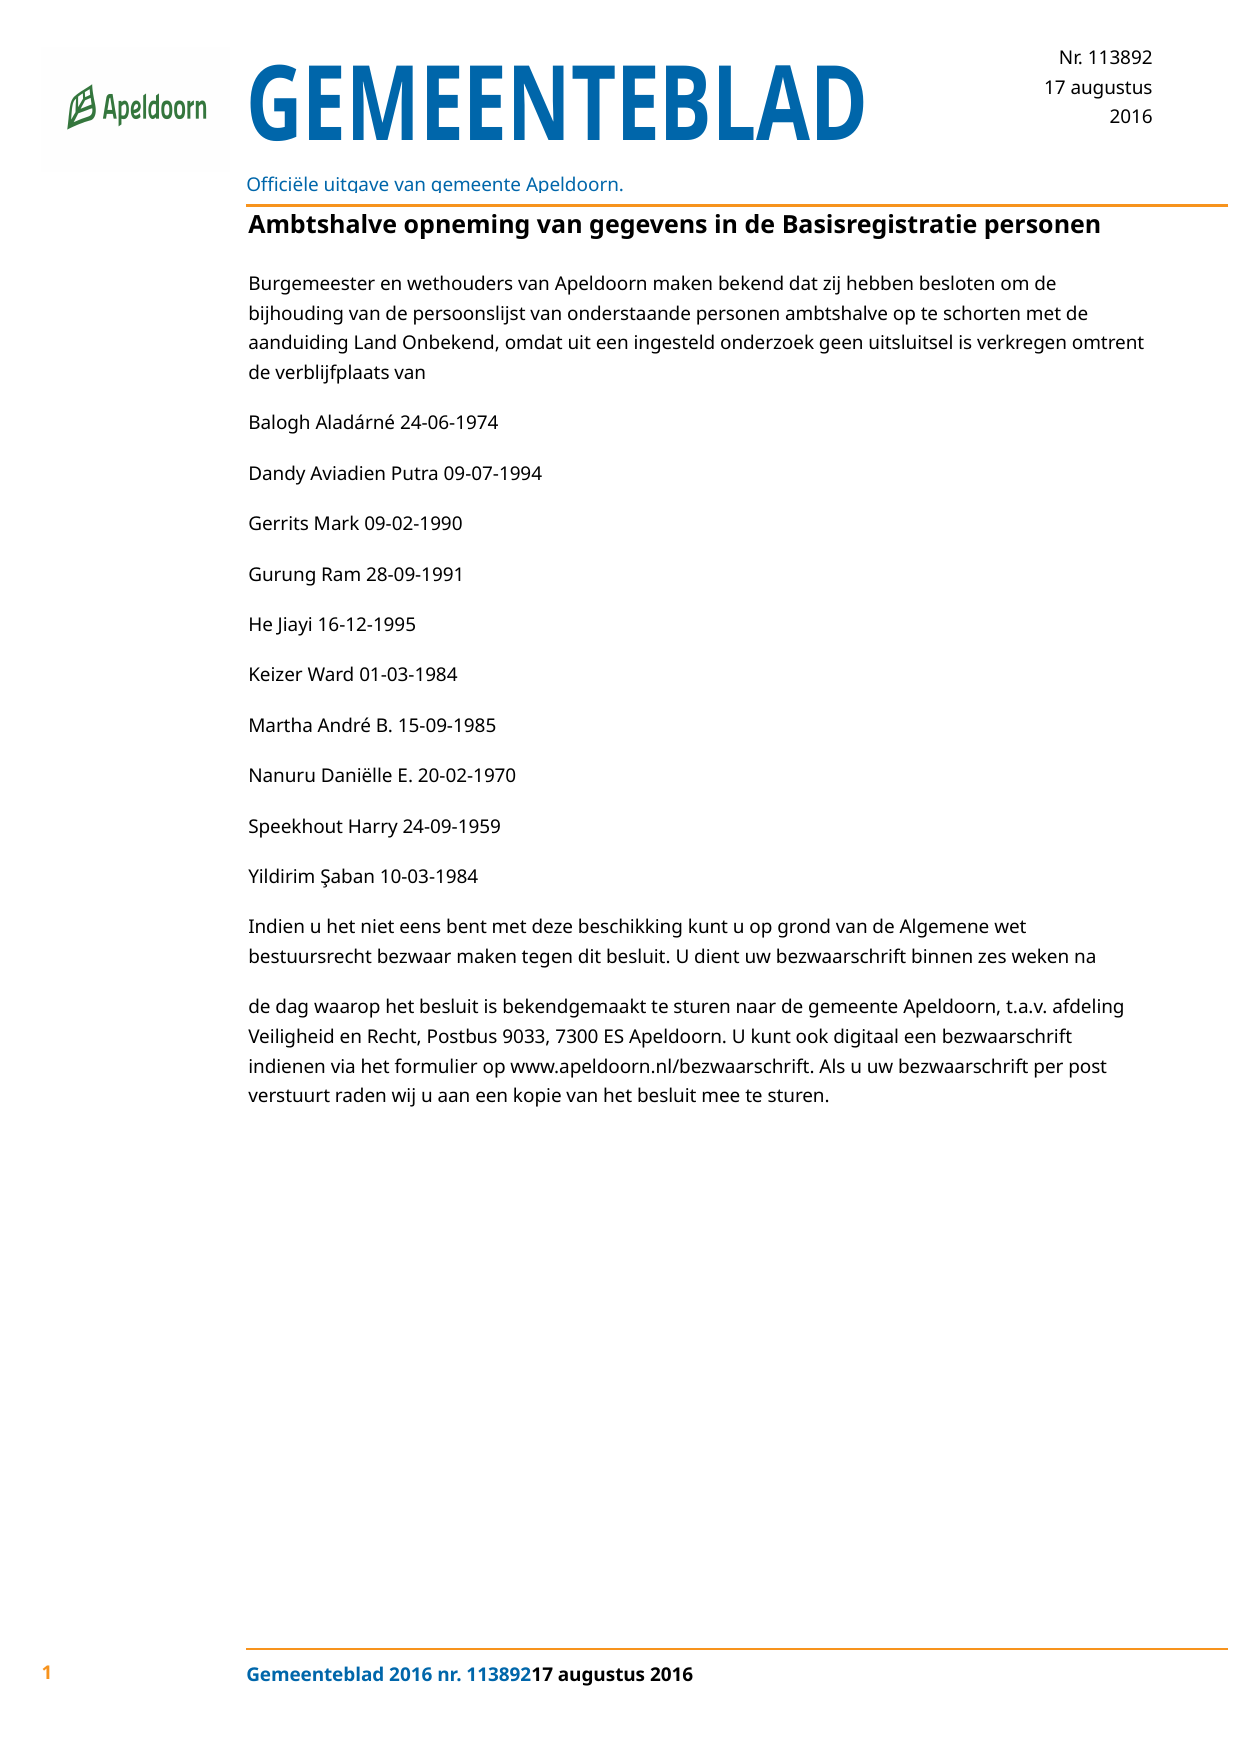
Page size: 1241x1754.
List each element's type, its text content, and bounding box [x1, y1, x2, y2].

text Keizer Ward 01-03-1984 [248, 662, 1152, 687]
text Gurung Ram 28-09-1991 [248, 561, 1152, 586]
text de dag waarop het besluit is bekendgemaakt te sturen naar de gemeente Apeldoorn, t.a.v. afdeling Veiligheid en Recht, Postbus 9033, 7300 ES Apeldoorn. U kunt ook digitaal een bezwaarschrift indienen via het formulier op www.apeldoorn.nl/bezwaarschrift. Als u uw bezwaarschrift per post verstuurt raden wij u aan een kopie van het besluit mee te sturen. [248, 994, 1152, 1108]
text Gerrits Mark 09-02-1990 [248, 510, 1152, 536]
text Balogh Aladárné 24-06-1974 [248, 409, 1152, 435]
text He Jiayi 16-12-1995 [248, 611, 1152, 637]
picture [41, 47, 231, 172]
text Burgemeester en wethouders van Apeldoorn maken bekend dat zij hebben besloten om de bijhouding van de persoonslijst van onderstaande personen ambtshalve op te schorten met de aanduiding Land Onbekend, omdat uit een ingesteld onderzoek geen uitsluitsel is verkregen omtrent de verblijfplaats van [248, 270, 1152, 385]
text Ambtshalve opneming van gegevens in de Basisregistratie personen [248, 207, 1152, 241]
text Speekhout Harry 24-09-1959 [248, 813, 1152, 838]
text Yildirim Şaban 10-03-1984 [248, 863, 1152, 889]
text Nanuru Daniëlle E. 20-02-1970 [248, 762, 1152, 788]
text Martha André B. 15-09-1985 [248, 712, 1152, 738]
text Indien u het niet eens bent met deze beschikking kunt u op grond van de Algemene wet bestuursrecht bezwaar maken tegen dit besluit. U dient uw bezwaarschrift binnen zes weken na [248, 914, 1152, 969]
text Dandy Aviadien Putra 09-07-1994 [248, 460, 1152, 486]
